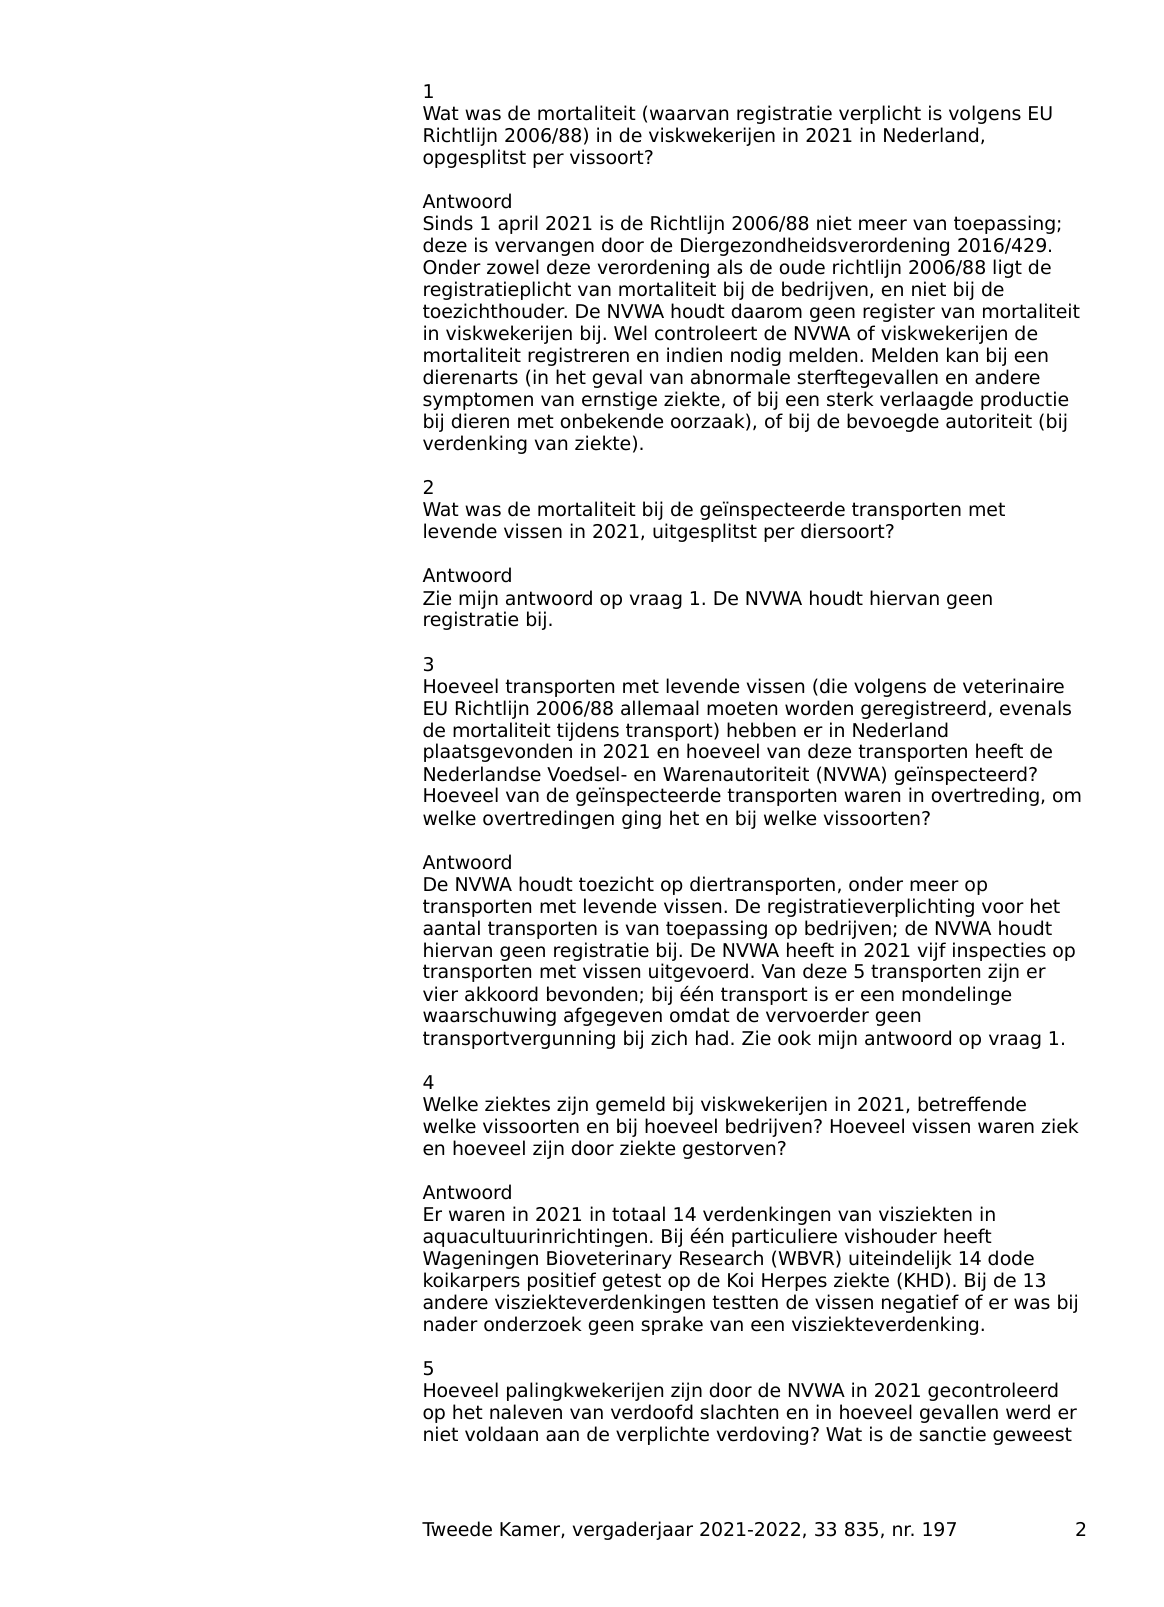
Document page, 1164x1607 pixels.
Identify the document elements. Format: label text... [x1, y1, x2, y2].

text Zie mijn antwoord op vraag 1. De NVWA houdt hiervan geen registratie bij. [422, 587, 1087, 631]
text 1 [422, 81, 1087, 103]
text Wat was de mortaliteit (waarvan registratie verplicht is volgens EU Richtlijn 2006/88) in de viskwekerijen in 2021 in Nederland, opgesplitst per vissoort? [422, 103, 1087, 169]
text Wat was de mortaliteit bij de geïnspecteerde transporten met levende vissen in 2021, uitgesplitst per diersoort? [422, 499, 1087, 543]
text Er waren in 2021 in totaal 14 verdenkingen van visziekten in aquacultuurinrichtingen. Bij één particuliere vishouder heeft Wageningen Bioveterinary Research (WBVR) uiteindelijk 14 dode koikarpers positief getest op de Koi Herpes ziekte (KHD). Bij de 13 andere visziekteverdenkingen testten de vissen negatief of er was bij nader onderzoek geen sprake van een visziekteverdenking. [422, 1204, 1087, 1336]
text Antwoord [422, 191, 1087, 213]
text Hoeveel palingkwekerijen zijn door de NVWA in 2021 gecontroleerd op het naleven van verdoofd slachten en in hoeveel gevallen werd er niet voldaan aan de verplichte verdoving? Wat is de sanctie geweest [422, 1380, 1087, 1446]
text Antwoord [422, 1182, 1087, 1204]
text 2 [422, 477, 1087, 499]
text Welke ziektes zijn gemeld bij viskwekerijen in 2021, betreffende welke vissoorten en bij hoeveel bedrijven? Hoeveel vissen waren ziek en hoeveel zijn door ziekte gestorven? [422, 1093, 1087, 1159]
text 3 [422, 653, 1087, 676]
text 5 [422, 1358, 1087, 1380]
text Hoeveel transporten met levende vissen (die volgens de veterinaire EU Richtlijn 2006/88 allemaal moeten worden geregistreerd, evenals de mortaliteit tijdens transport) hebben er in Nederland plaatsgevonden in 2021 en hoeveel van deze transporten heeft de Nederlandse Voedsel- en Warenautoriteit (NVWA) geïnspecteerd? Hoeveel van de geïnspecteerde transporten waren in overtreding, om welke overtredingen ging het en bij welke vissoorten? [422, 676, 1087, 829]
text 4 [422, 1072, 1087, 1093]
text Antwoord [422, 852, 1087, 873]
text De NVWA houdt toezicht op diertransporten, onder meer op transporten met levende vissen. De registratieverplichting voor het aantal transporten is van toepassing op bedrijven; de NVWA houdt hiervan geen registratie bij. De NVWA heeft in 2021 vijf inspecties op transporten met vissen uitgevoerd. Van deze 5 transporten zijn er vier akkoord bevonden; bij één transport is er een mondelinge waarschuwing afgegeven omdat de vervoerder geen transportvergunning bij zich had. Zie ook mijn antwoord op vraag 1. [422, 873, 1087, 1049]
text Sinds 1 april 2021 is de Richtlijn 2006/88 niet meer van toepassing; deze is vervangen door de Diergezondheidsverordening 2016/429. Onder zowel deze verordening als de oude richtlijn 2006/88 ligt de registratieplicht van mortaliteit bij de bedrijven, en niet bij de toezichthouder. De NVWA houdt daarom geen register van mortaliteit in viskwekerijen bij. Wel controleert de NVWA of viskwekerijen de mortaliteit registreren en indien nodig melden. Melden kan bij een dierenarts (in het geval van abnormale sterftegevallen en andere symptomen van ernstige ziekte, of bij een sterk verlaagde productie bij dieren met onbekende oorzaak), of bij de bevoegde autoriteit (bij verdenking van ziekte). [422, 213, 1087, 455]
text Antwoord [422, 565, 1087, 587]
